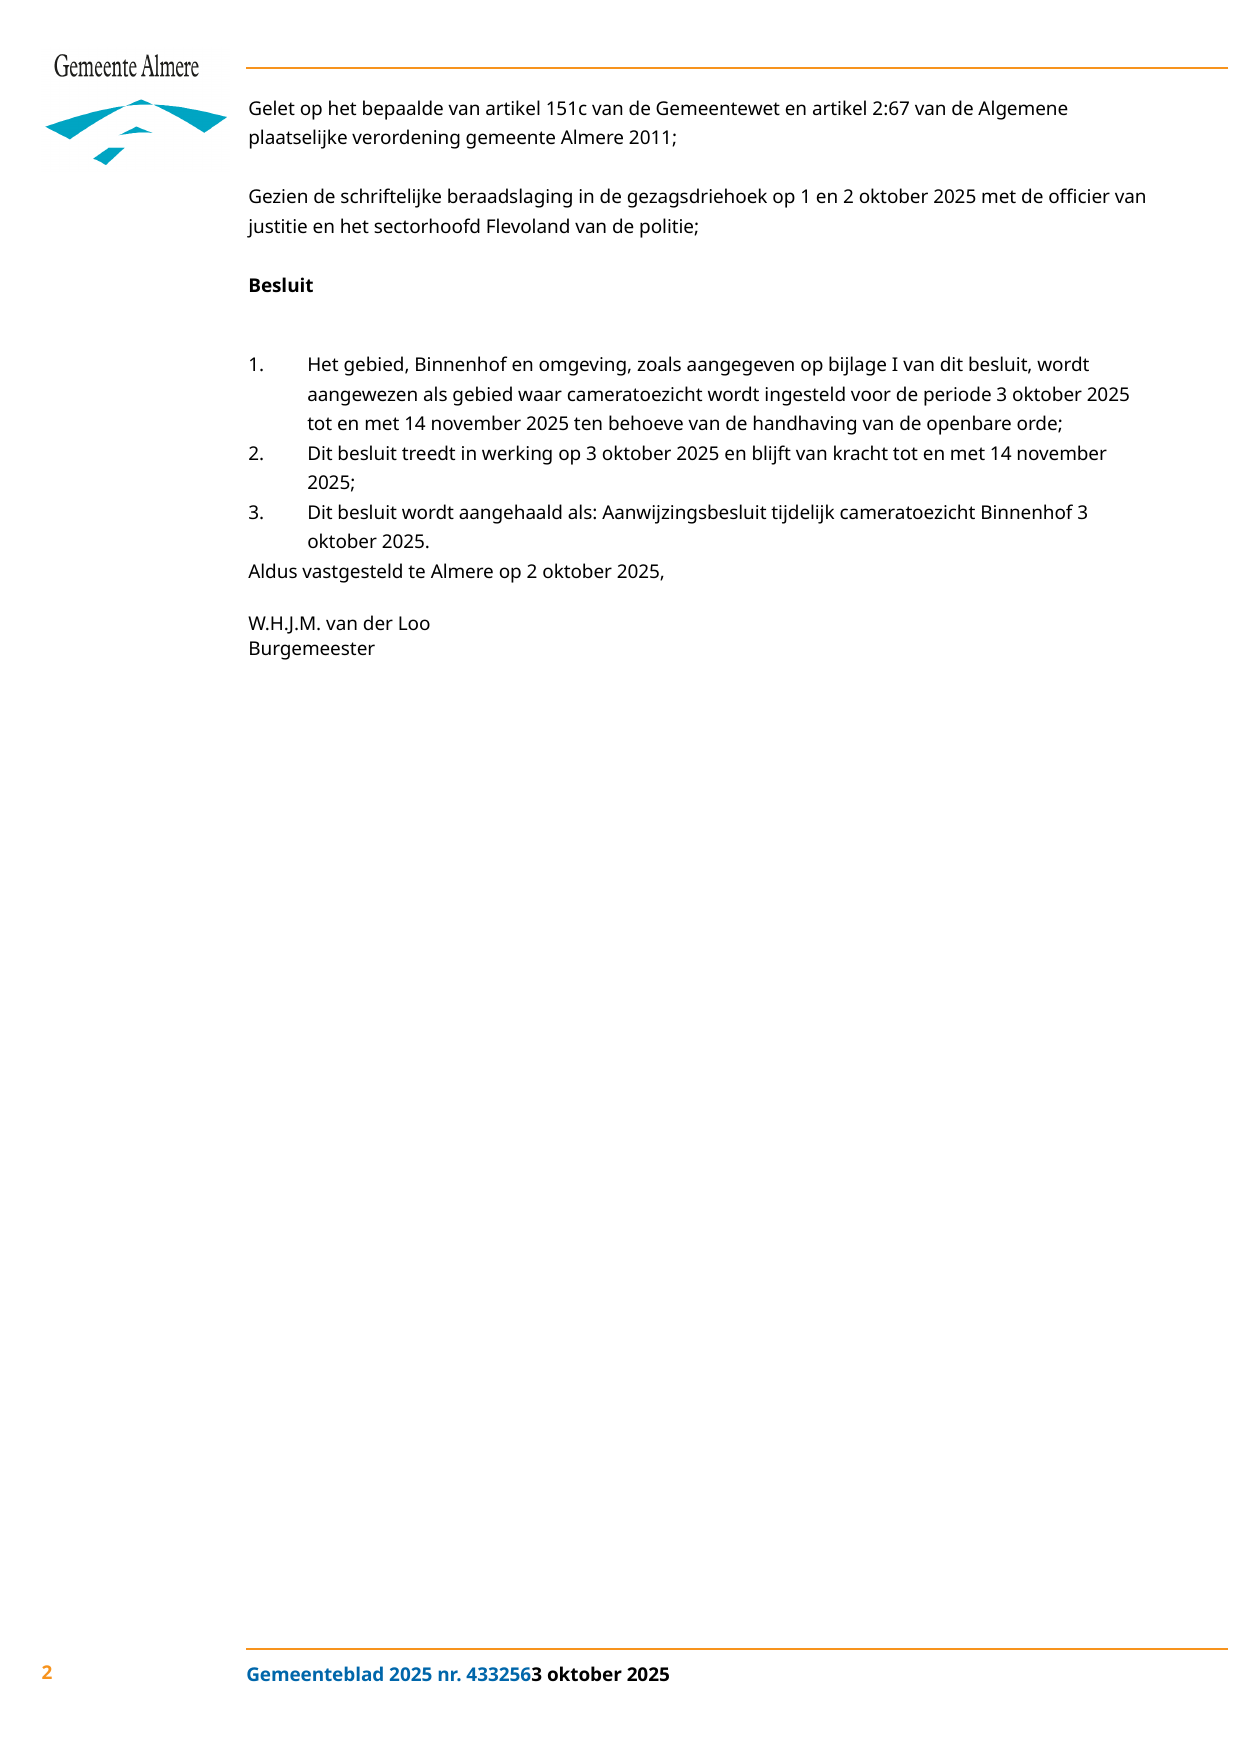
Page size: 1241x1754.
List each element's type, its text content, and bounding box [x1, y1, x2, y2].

list Het gebied, Binnenhof en omgeving, zoals aangegeven op bijlage I van dit besluit, wordt aangewezen als gebied waar cameratoezicht wordt ingesteld voor de periode 3 oktober 2025 tot en met 14 november 2025 ten behoeve van de handhaving van de openbare orde; [248, 351, 1152, 436]
text Gezien de schriftelijke beraadslaging in de gezagsdriehoek op 1 en 2 oktober 2025 met de officier van justitie en het sectorhoofd Flevoland van de politie; [248, 183, 1152, 239]
text W.H.J.M. van der Loo [248, 610, 1152, 635]
text Burgemeester [248, 635, 1152, 661]
picture [41, 47, 231, 172]
text Besluit [248, 272, 1152, 298]
list Dit besluit treedt in werking op 3 oktober 2025 en blijft van kracht tot en met 14 november 2025; [248, 440, 1152, 495]
text Aldus vastgesteld te Almere op 2 oktober 2025, [248, 558, 1152, 584]
text Gelet op het bepaalde van artikel 151c van de Gemeentewet en artikel 2:67 van de Algemene plaatselijke verordening gemeente Almere 2011; [248, 95, 1152, 150]
list Dit besluit wordt aangehaald als: Aanwijzingsbesluit tijdelijk cameratoezicht Binnenhof 3 oktober 2025. [248, 499, 1152, 554]
